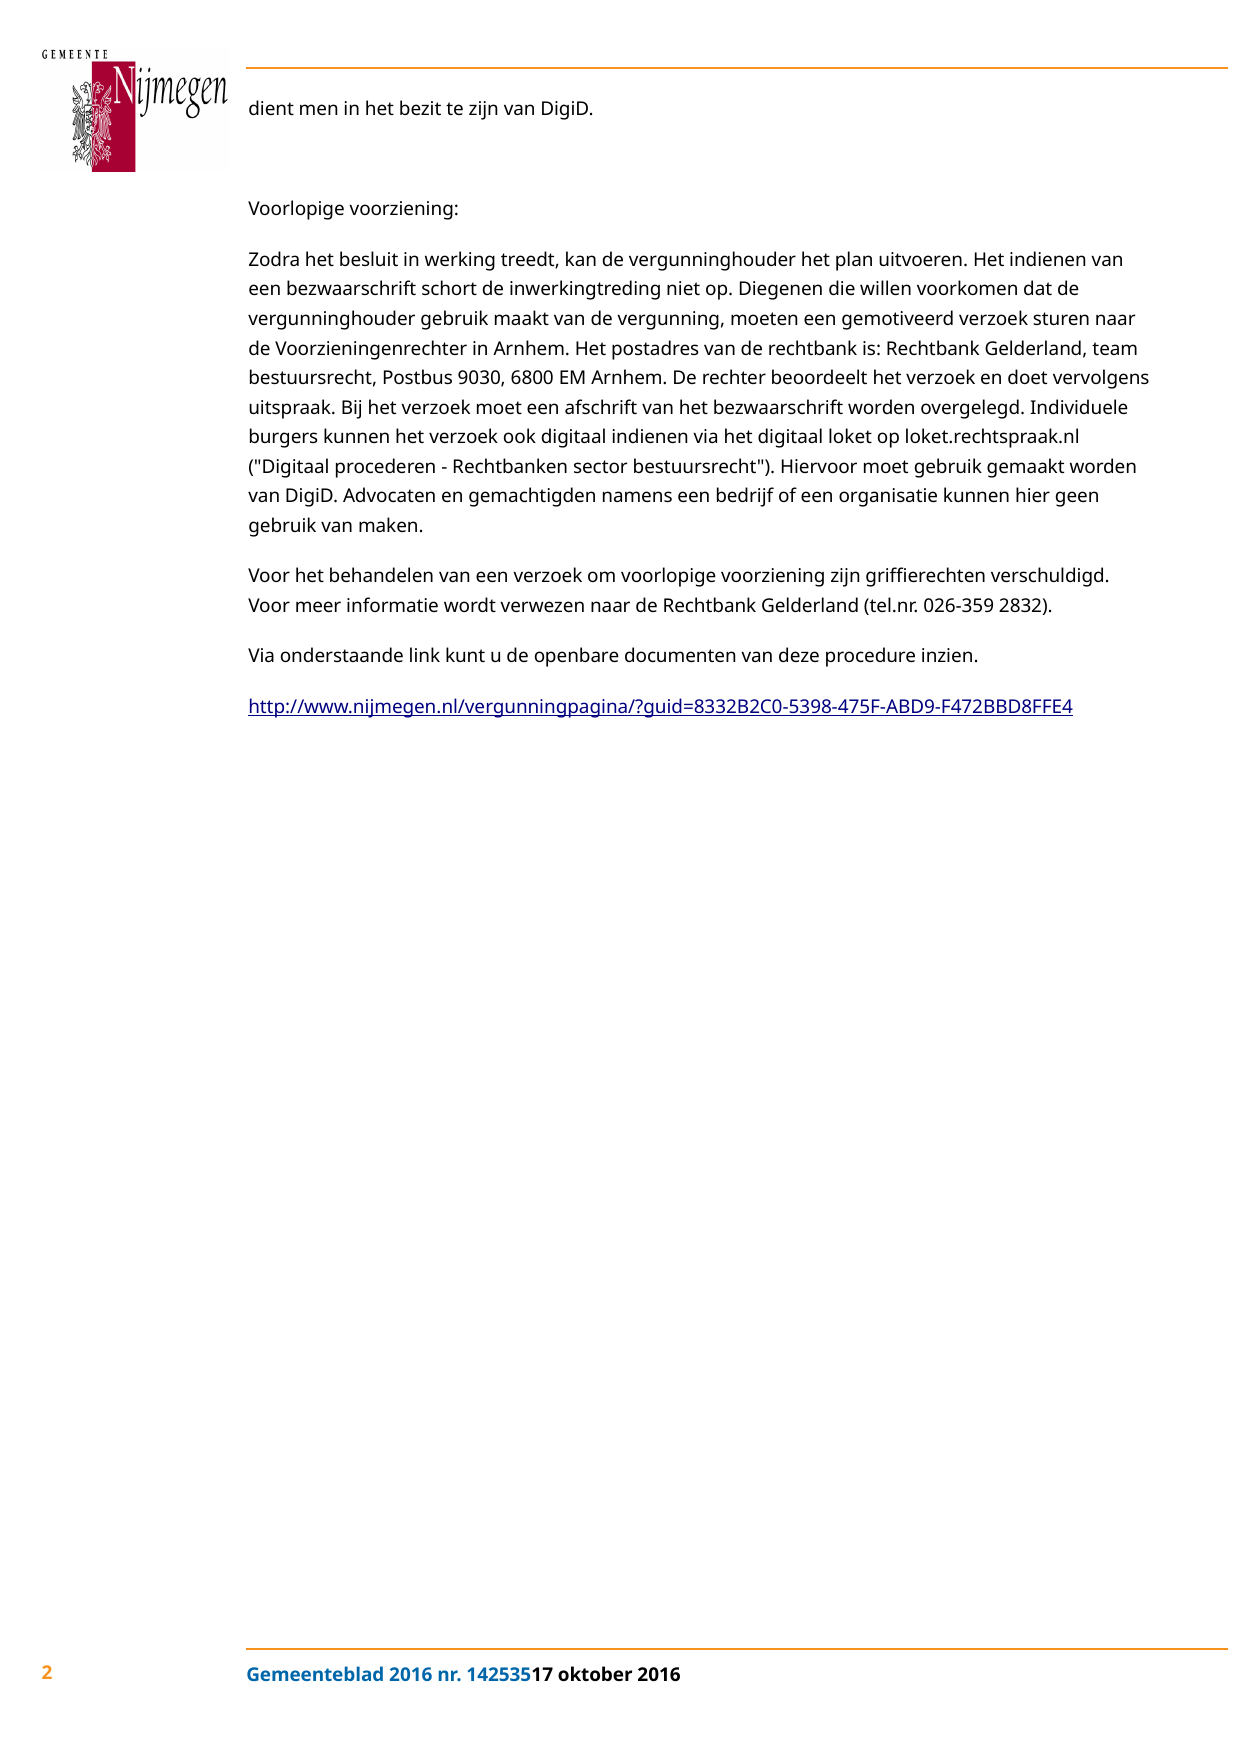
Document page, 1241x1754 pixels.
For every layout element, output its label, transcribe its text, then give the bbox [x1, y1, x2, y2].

text http://www.nijmegen.nl/vergunningpagina/?guid=8332B2C0-5398-475F-ABD9-F472BBD8FFE4 [248, 693, 1152, 719]
text Voor het behandelen van een verzoek om voorlopige voorziening zijn griffierechten verschuldigd. Voor meer informatie wordt verwezen naar de Rechtbank Gelderland (tel.nr. 026-359 2832). [248, 563, 1152, 618]
text Voorlopige voorziening: [248, 196, 1152, 221]
text dient men in het bezit te zijn van DigiD. [248, 95, 1152, 121]
text Zodra het besluit in werking treedt, kan de vergunninghouder het plan uitvoeren. Het indienen van een bezwaarschrift schort de inwerkingtreding niet op. Diegenen die willen voorkomen dat de vergunninghouder gebruik maakt van de vergunning, moeten een gemotiveerd verzoek sturen naar de Voorzieningenrechter in Arnhem. Het postadres van de rechtbank is: Rechtbank Gelderland, team bestuursrecht, Postbus 9030, 6800 EM Arnhem. De rechter beoordeelt het verzoek en doet vervolgens uitspraak. Bij het verzoek moet een afschrift van het bezwaarschrift worden overgelegd. Individuele burgers kunnen het verzoek ook digitaal indienen via het digitaal loket op loket.rechtspraak.nl ("Digitaal procederen - Rechtbanken sector bestuursrecht"). Hiervoor moet gebruik gemaakt worden van DigiD. Advocaten en gemachtigden namens een bedrijf of een organisatie kunnen hier geen gebruik van maken. [248, 246, 1152, 538]
picture [41, 47, 231, 172]
text Via onderstaande link kunt u de openbare documenten van deze procedure inzien. [248, 643, 1152, 668]
